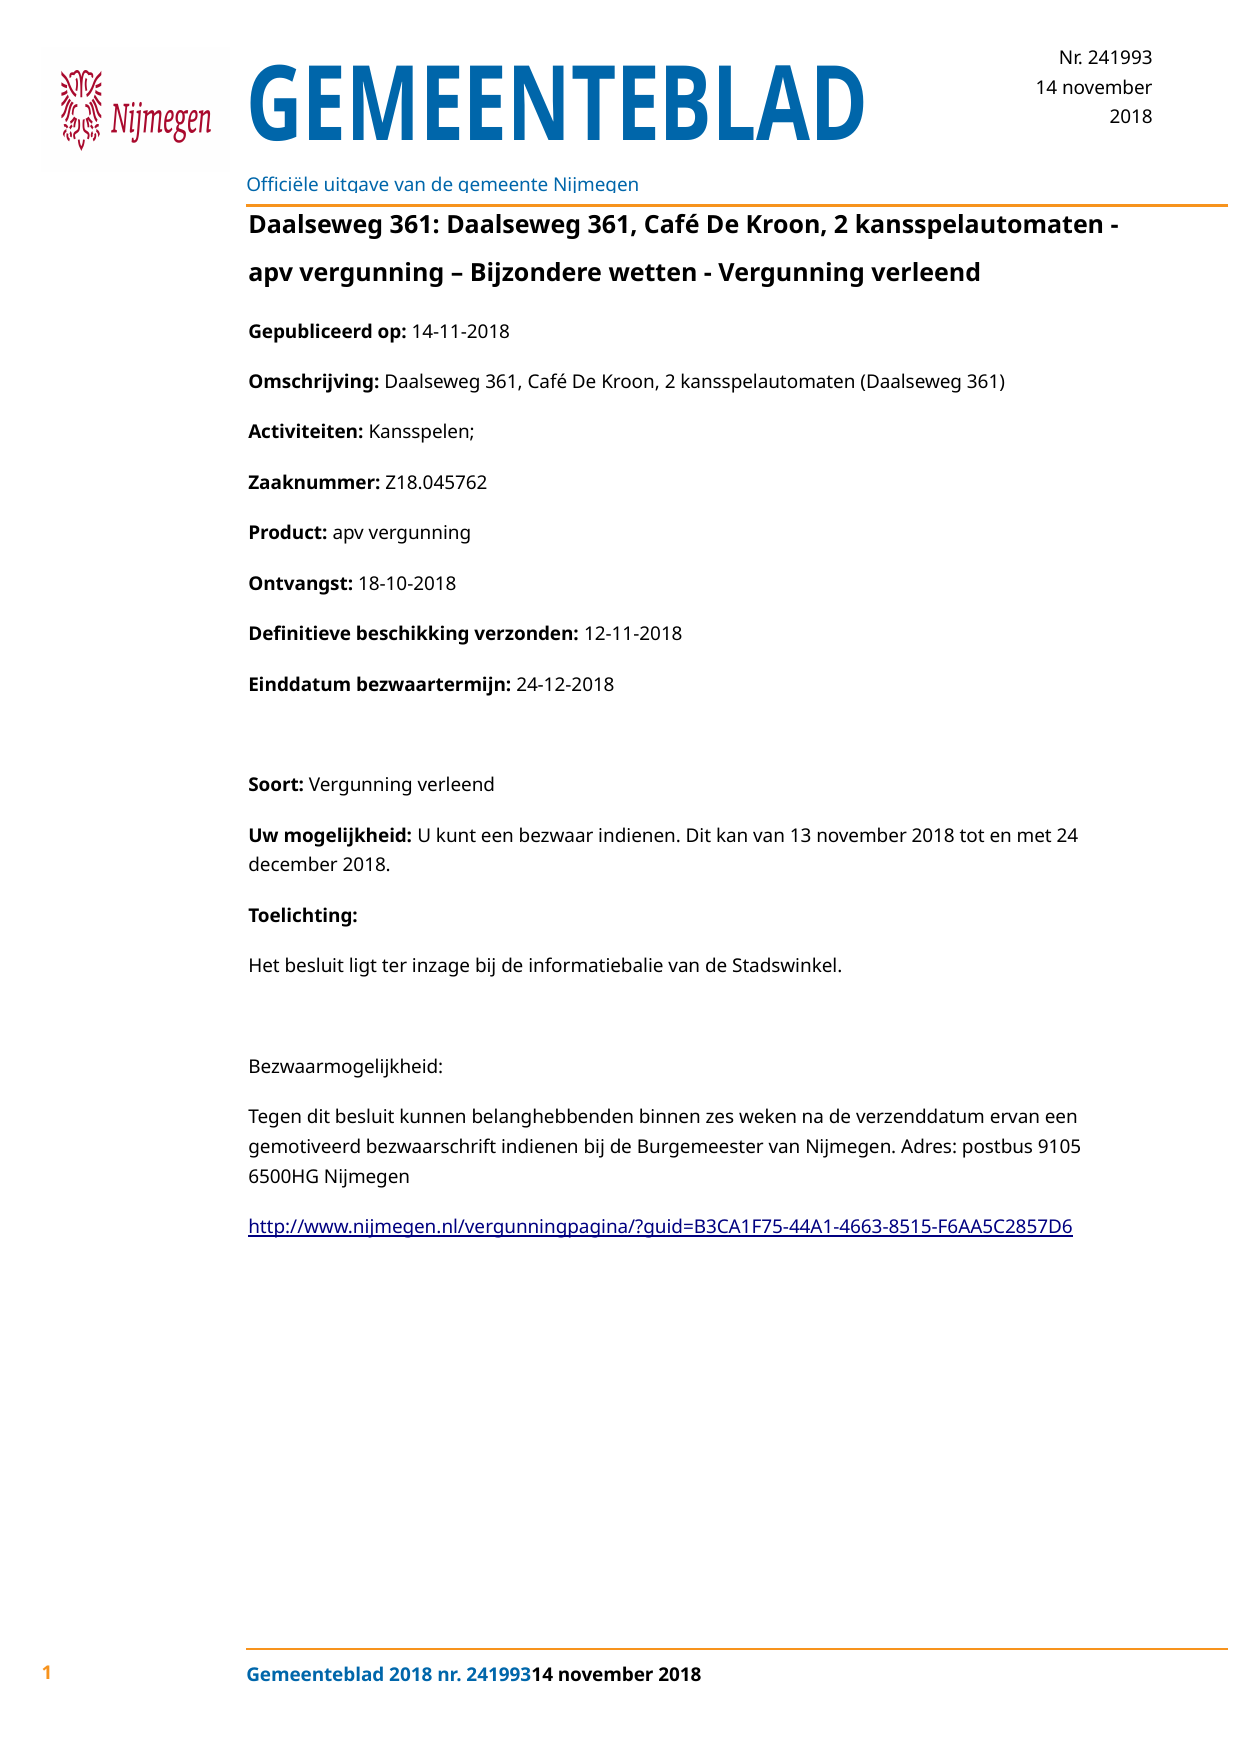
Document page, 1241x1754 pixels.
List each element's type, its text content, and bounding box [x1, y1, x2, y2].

text Het besluit ligt ter inzage bij de informatiebalie van de Stadswinkel. [248, 952, 1152, 978]
text Gepubliceerd op: 14-11-2018 [248, 318, 1152, 344]
text Einddatum bezwaartermijn: 24-12-2018 [248, 671, 1152, 697]
text Ontvangst: 18-10-2018 [248, 570, 1152, 596]
text Daalseweg 361: Daalseweg 361, Café De Kroon, 2 kansspelautomaten - apv vergunning – Bijzondere wetten - Vergunning verleend [248, 207, 1152, 288]
text Toelichting: [248, 902, 1152, 928]
text Activiteiten: Kansspelen; [248, 419, 1152, 444]
text Definitieve beschikking verzonden: 12-11-2018 [248, 620, 1152, 646]
text Soort: Vergunning verleend [248, 772, 1152, 797]
text Bezwaarmogelijkheid: [248, 1053, 1152, 1079]
text Omschrijving: Daalseweg 361, Café De Kroon, 2 kansspelautomaten (Daalseweg 361) [248, 368, 1152, 394]
text Product: apv vergunning [248, 519, 1152, 545]
picture [41, 47, 231, 172]
text Zaaknummer: Z18.045762 [248, 469, 1152, 495]
text http://www.nijmegen.nl/vergunningpagina/?guid=B3CA1F75-44A1-4663-8515-F6AA5C2857D6 [248, 1213, 1152, 1239]
text Uw mogelijkheid: U kunt een bezwaar indienen. Dit kan van 13 november 2018 tot en met 24 december 2018. [248, 822, 1152, 877]
text Tegen dit besluit kunnen belanghebbenden binnen zes weken na de verzenddatum ervan een gemotiveerd bezwaarschrift indienen bij de Burgemeester van Nijmegen. Adres: postbus 9105 6500HG Nijmegen [248, 1104, 1152, 1189]
